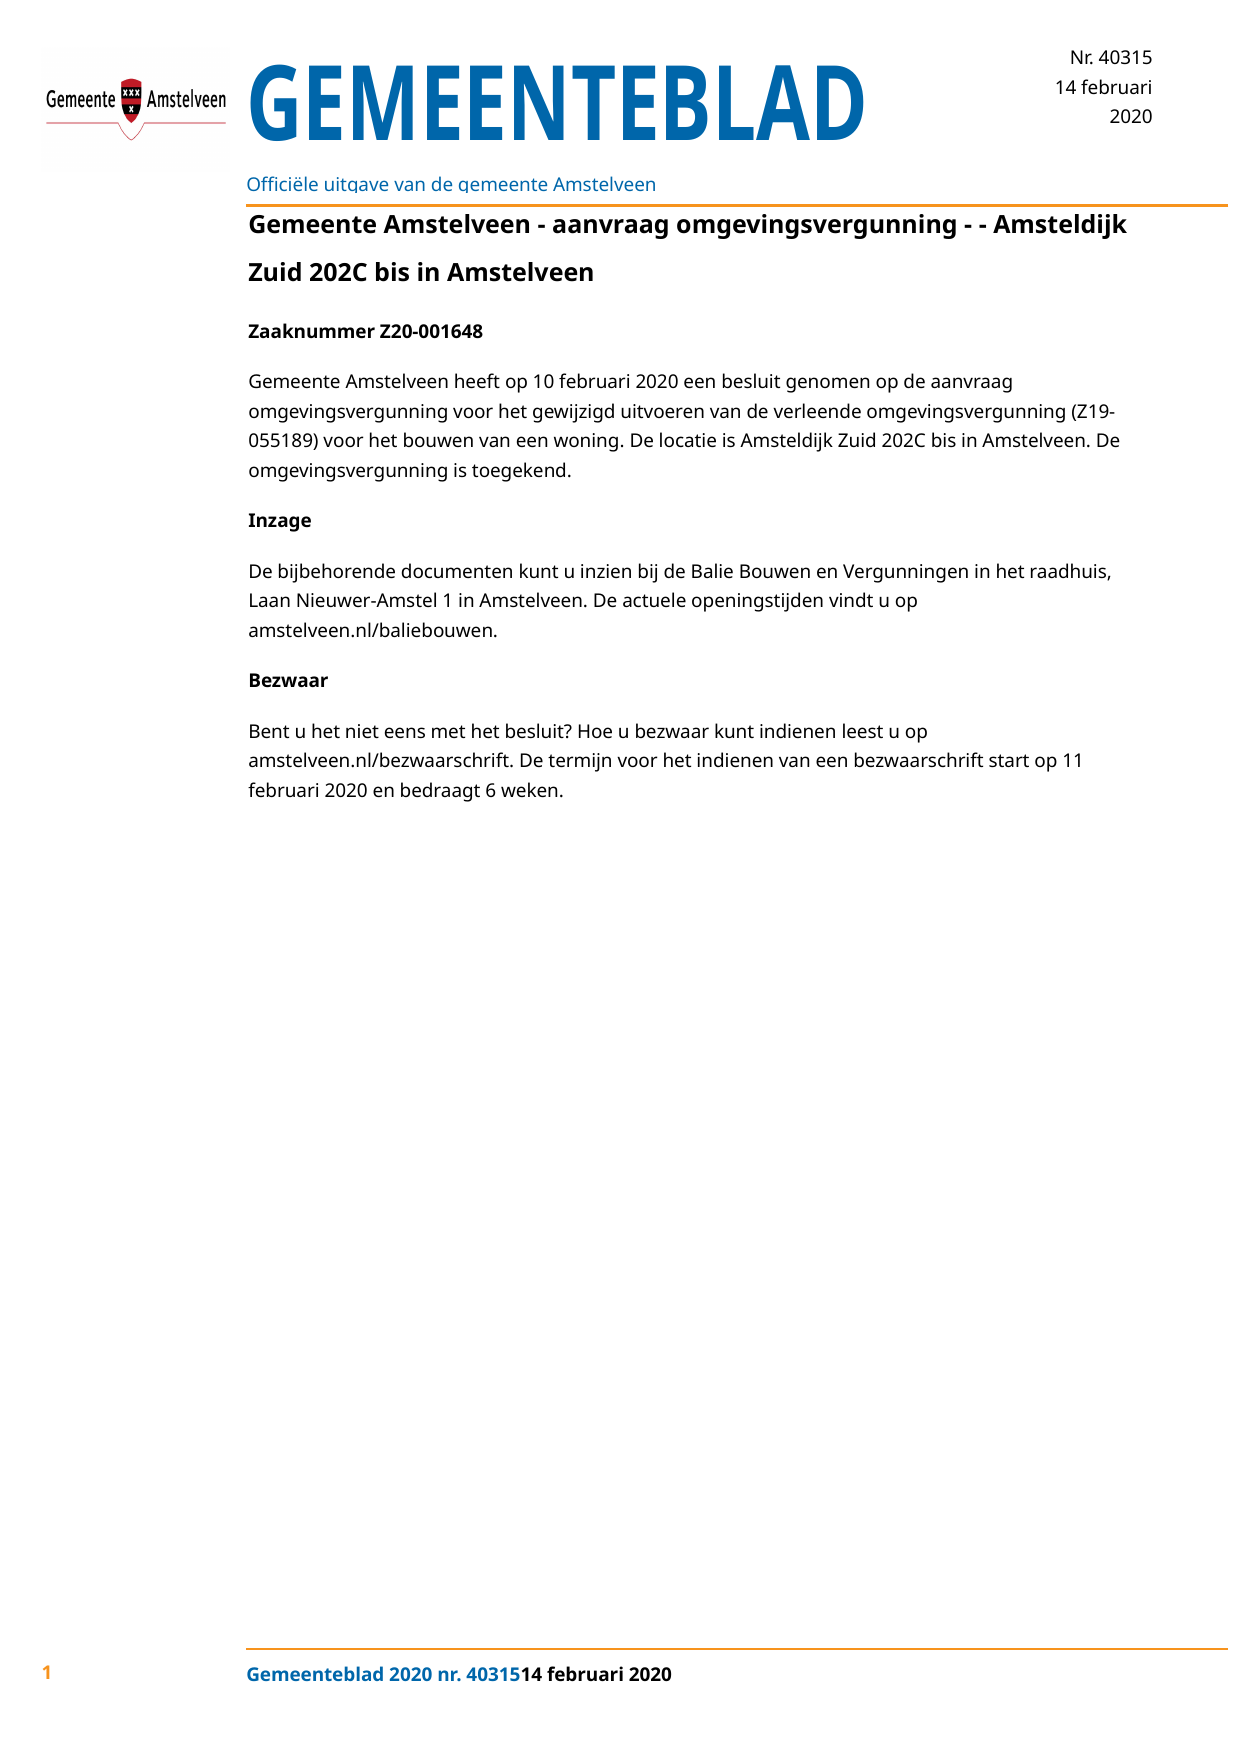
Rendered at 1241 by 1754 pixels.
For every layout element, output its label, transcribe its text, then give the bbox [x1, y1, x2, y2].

text De bijbehorende documenten kunt u inzien bij de Balie Bouwen en Vergunningen in het raadhuis, Laan Nieuwer-Amstel 1 in Amstelveen. De actuele openingstijden vindt u op amstelveen.nl/baliebouwen. [248, 558, 1152, 643]
text Gemeente Amstelveen heeft op 10 februari 2020 een besluit genomen op de aanvraag omgevingsvergunning voor het gewijzigd uitvoeren van de verleende omgevingsvergunning (Z19-055189) voor het bouwen van een woning. De locatie is Amsteldijk Zuid 202C bis in Amstelveen. De omgevingsvergunning is toegekend. [248, 368, 1152, 483]
text Inzage [248, 507, 1152, 533]
text Bezwaar [248, 667, 1152, 693]
text Zaaknummer Z20-001648 [248, 318, 1152, 344]
text Bent u het niet eens met het besluit? Hoe u bezwaar kunt indienen leest u op amstelveen.nl/bezwaarschrift. De termijn voor het indienen van een bezwaarschrift start op 11 februari 2020 en bedraagt 6 weken. [248, 718, 1152, 803]
text Gemeente Amstelveen - aanvraag omgevingsvergunning - - Amsteldijk Zuid 202C bis in Amstelveen [248, 207, 1152, 288]
picture [41, 47, 231, 172]
